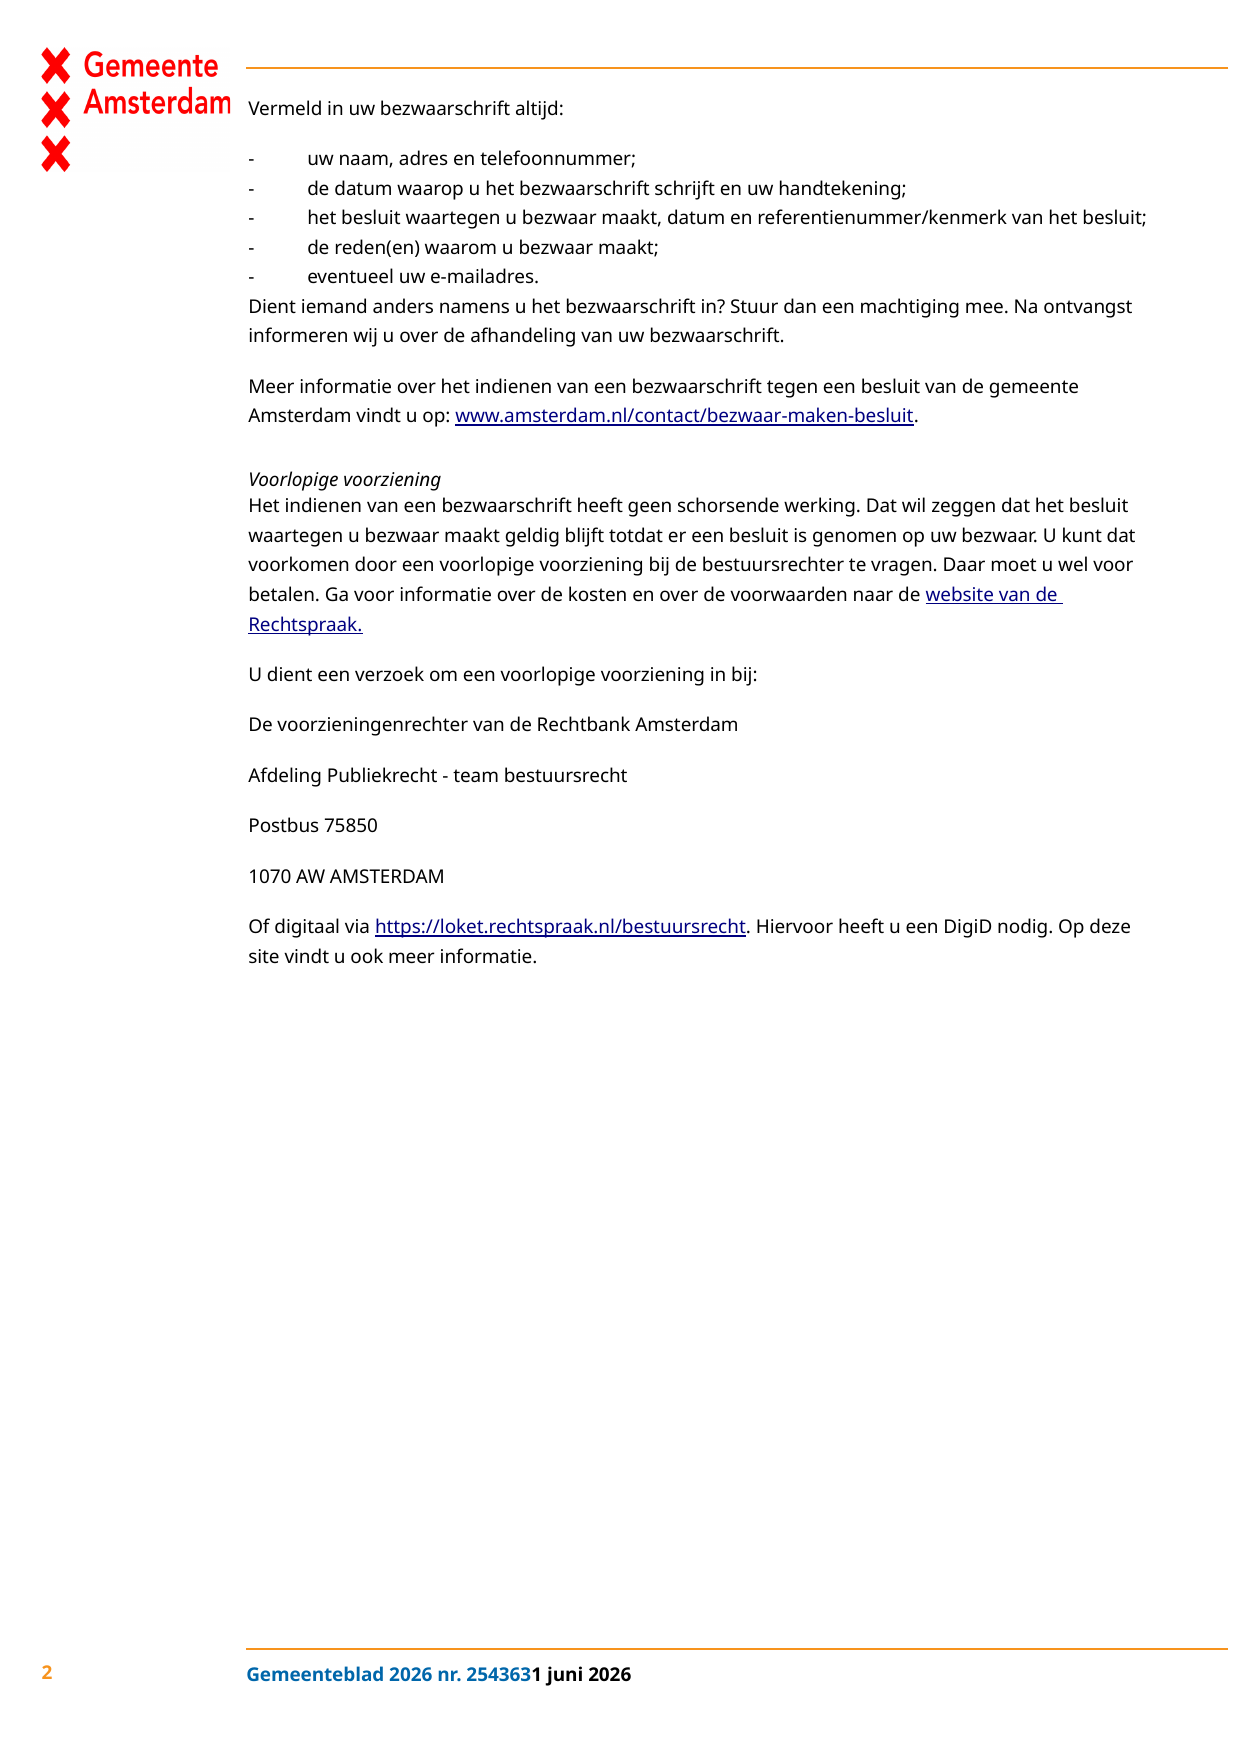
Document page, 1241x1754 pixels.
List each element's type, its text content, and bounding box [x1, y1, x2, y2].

text Voorlopige voorziening [248, 467, 1152, 492]
list uw naam, adres en telefoonnummer; [248, 145, 1152, 171]
text Het indienen van een bezwaarschrift heeft geen schorsende werking. Dat wil zeggen dat het besluit waartegen u bezwaar maakt geldig blijft totdat er een besluit is genomen op uw bezwaar. U kunt dat voorkomen door een voorlopige voorziening bij de bestuursrechter te vragen. Daar moet u wel voor betalen. Ga voor informatie over de kosten en over de voorwaarden naar de website van de Rechtspraak. [248, 492, 1152, 636]
text Dient iemand anders namens u het bezwaarschrift in? Stuur dan een machtiging mee. Na ontvangst informeren wij u over de afhandeling van uw bezwaarschrift. [248, 293, 1152, 348]
text Of digitaal via https://loket.rechtspraak.nl/bestuursrecht. Hiervoor heeft u een DigiD nodig. Op deze site vindt u ook meer informatie. [248, 913, 1152, 968]
text De voorzieningenrechter van de Rechtbank Amsterdam [248, 712, 1152, 737]
text Meer informatie over het indienen van een bezwaarschrift tegen een besluit van de gemeente Amsterdam vindt u op: www.amsterdam.nl/contact/bezwaar-maken-besluit. [248, 373, 1152, 428]
list eventueel uw e-mailadres. [248, 263, 1152, 289]
list de datum waarop u het bezwaarschrift schrijft en uw handtekening; [248, 175, 1152, 201]
list het besluit waartegen u bezwaar maakt, datum en referentienummer/kenmerk van het besluit; [248, 204, 1152, 230]
text Vermeld in uw bezwaarschrift altijd: [248, 95, 1152, 121]
text U dient een verzoek om een voorlopige voorziening in bij: [248, 661, 1152, 687]
picture [41, 47, 231, 172]
list de reden(en) waarom u bezwaar maakt; [248, 234, 1152, 260]
text Postbus 75850 [248, 812, 1152, 838]
text 1070 AW AMSTERDAM [248, 863, 1152, 888]
text Afdeling Publiekrecht - team bestuursrecht [248, 762, 1152, 788]
